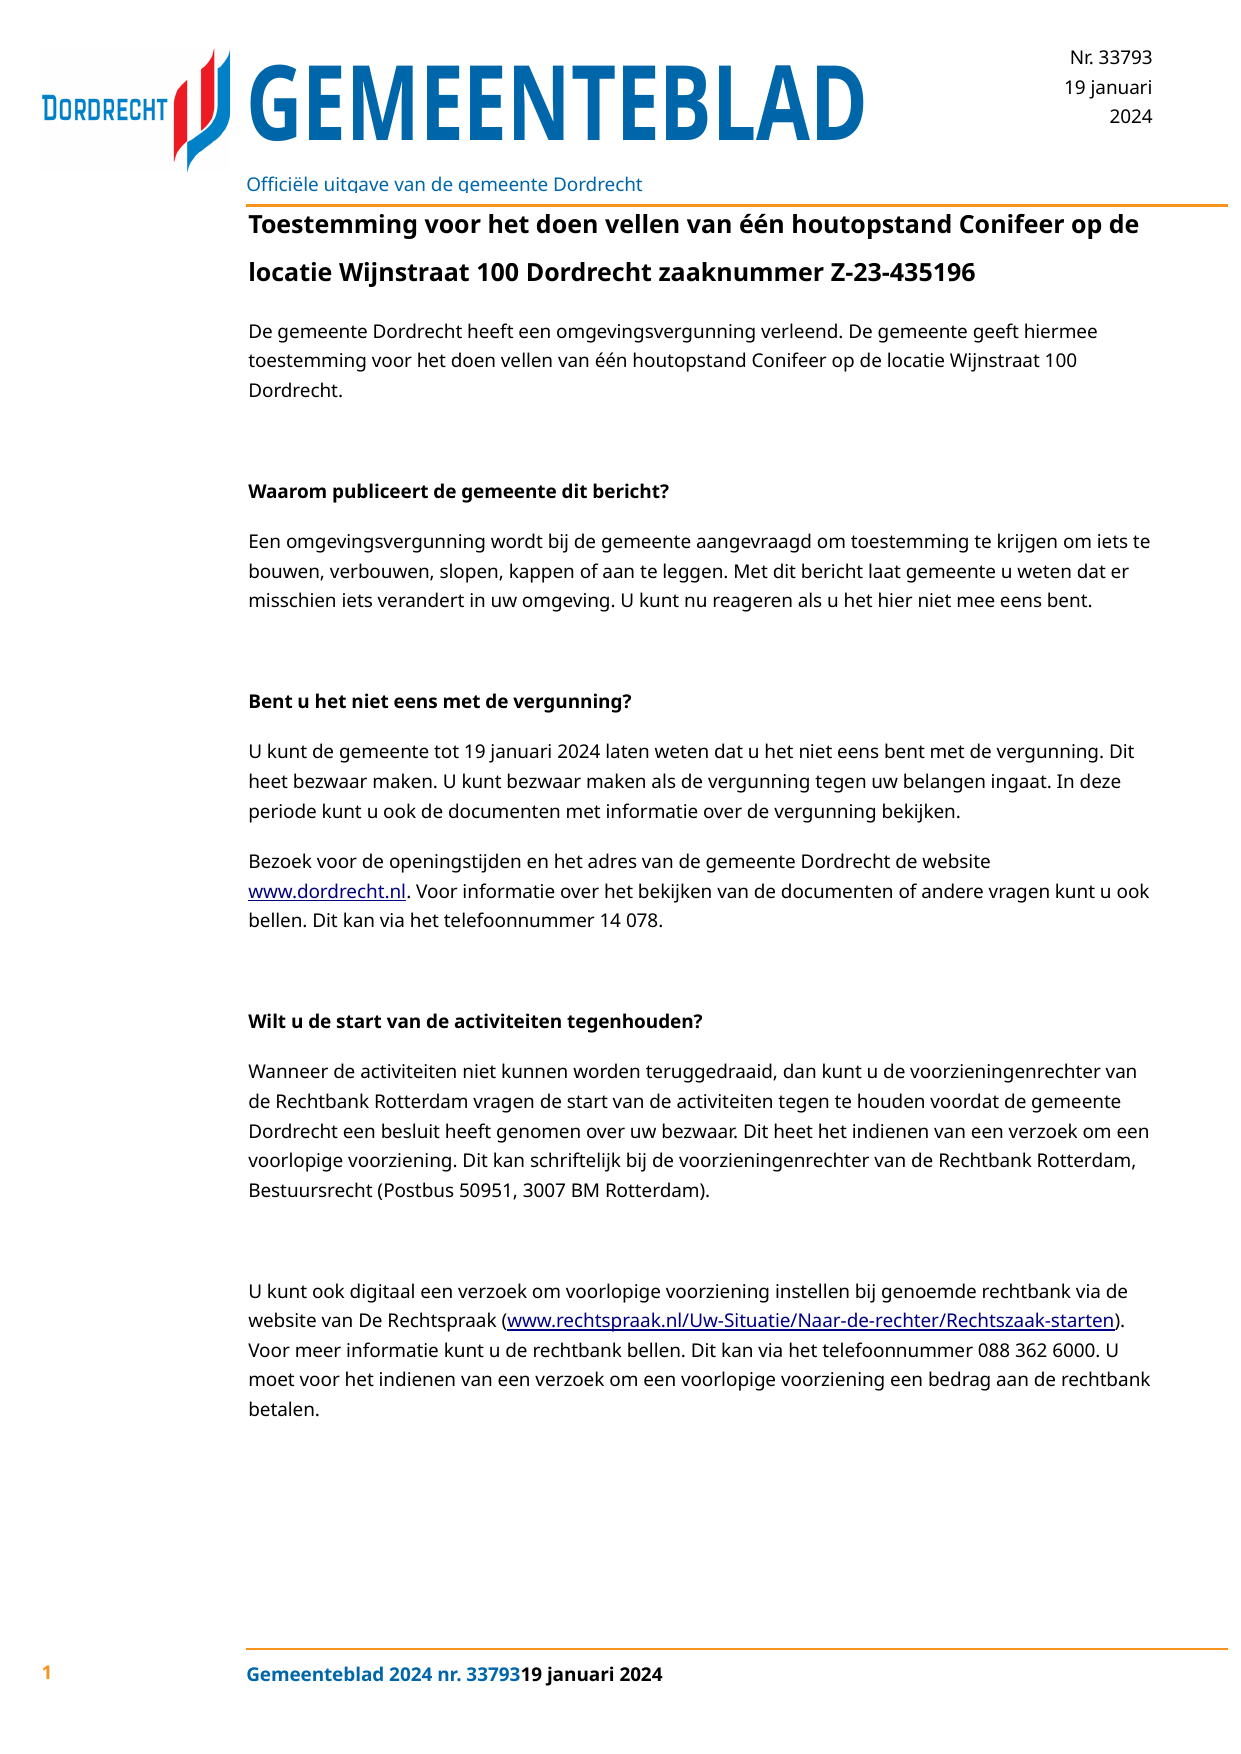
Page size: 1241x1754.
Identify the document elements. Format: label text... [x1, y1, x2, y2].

text U kunt de gemeente tot 19 januari 2024 laten weten dat u het niet eens bent met de vergunning. Dit heet bezwaar maken. U kunt bezwaar maken als de vergunning tegen uw belangen ingaat. In deze periode kunt u ook de documenten met informatie over de vergunning bekijken. [248, 739, 1152, 824]
text Bent u het niet eens met de vergunning? [248, 688, 1152, 714]
text U kunt ook digitaal een verzoek om voorlopige voorziening instellen bij genoemde rechtbank via de website van De Rechtspraak (www.rechtspraak.nl/Uw-Situatie/Naar-de-rechter/Rechtszaak-starten). Voor meer informatie kunt u de rechtbank bellen. Dit kan via het telefoonnummer 088 362 6000. U moet voor het indienen van een verzoek om een voorlopige voorziening een bedrag aan de rechtbank betalen. [248, 1278, 1152, 1422]
text De gemeente Dordrecht heeft een omgevingsvergunning verleend. De gemeente geeft hiermee toestemming voor het doen vellen van één houtopstand Conifeer op de locatie Wijnstraat 100 Dordrecht. [248, 318, 1152, 403]
text Wilt u de start van de activiteiten tegenhouden? [248, 1008, 1152, 1034]
text Toestemming voor het doen vellen van één houtopstand Conifeer op de locatie Wijnstraat 100 Dordrecht zaaknummer Z-23-435196 [248, 207, 1152, 288]
picture [41, 47, 231, 172]
text Een omgevingsvergunning wordt bij de gemeente aangevraagd om toestemming te krijgen om iets te bouwen, verbouwen, slopen, kappen of aan te leggen. Met dit bericht laat gemeente u weten dat er misschien iets verandert in uw omgeving. U kunt nu reageren als u het hier niet mee eens bent. [248, 528, 1152, 613]
text Waarom publiceert de gemeente dit bericht? [248, 478, 1152, 504]
text Bezoek voor de openingstijden en het adres van de gemeente Dordrecht de website www.dordrecht.nl. Voor informatie over het bekijken van de documenten of andere vragen kunt u ook bellen. Dit kan via het telefoonnummer 14 078. [248, 848, 1152, 933]
text Wanneer de activiteiten niet kunnen worden teruggedraaid, dan kunt u de voorzieningenrechter van de Rechtbank Rotterdam vragen de start van de activiteiten tegen te houden voordat de gemeente Dordrecht een besluit heeft genomen over uw bezwaar. Dit heet het indienen van een verzoek om een voorlopige voorziening. Dit kan schriftelijk bij de voorzieningenrechter van de Rechtbank Rotterdam, Bestuursrecht (Postbus 50951, 3007 BM Rotterdam). [248, 1059, 1152, 1203]
